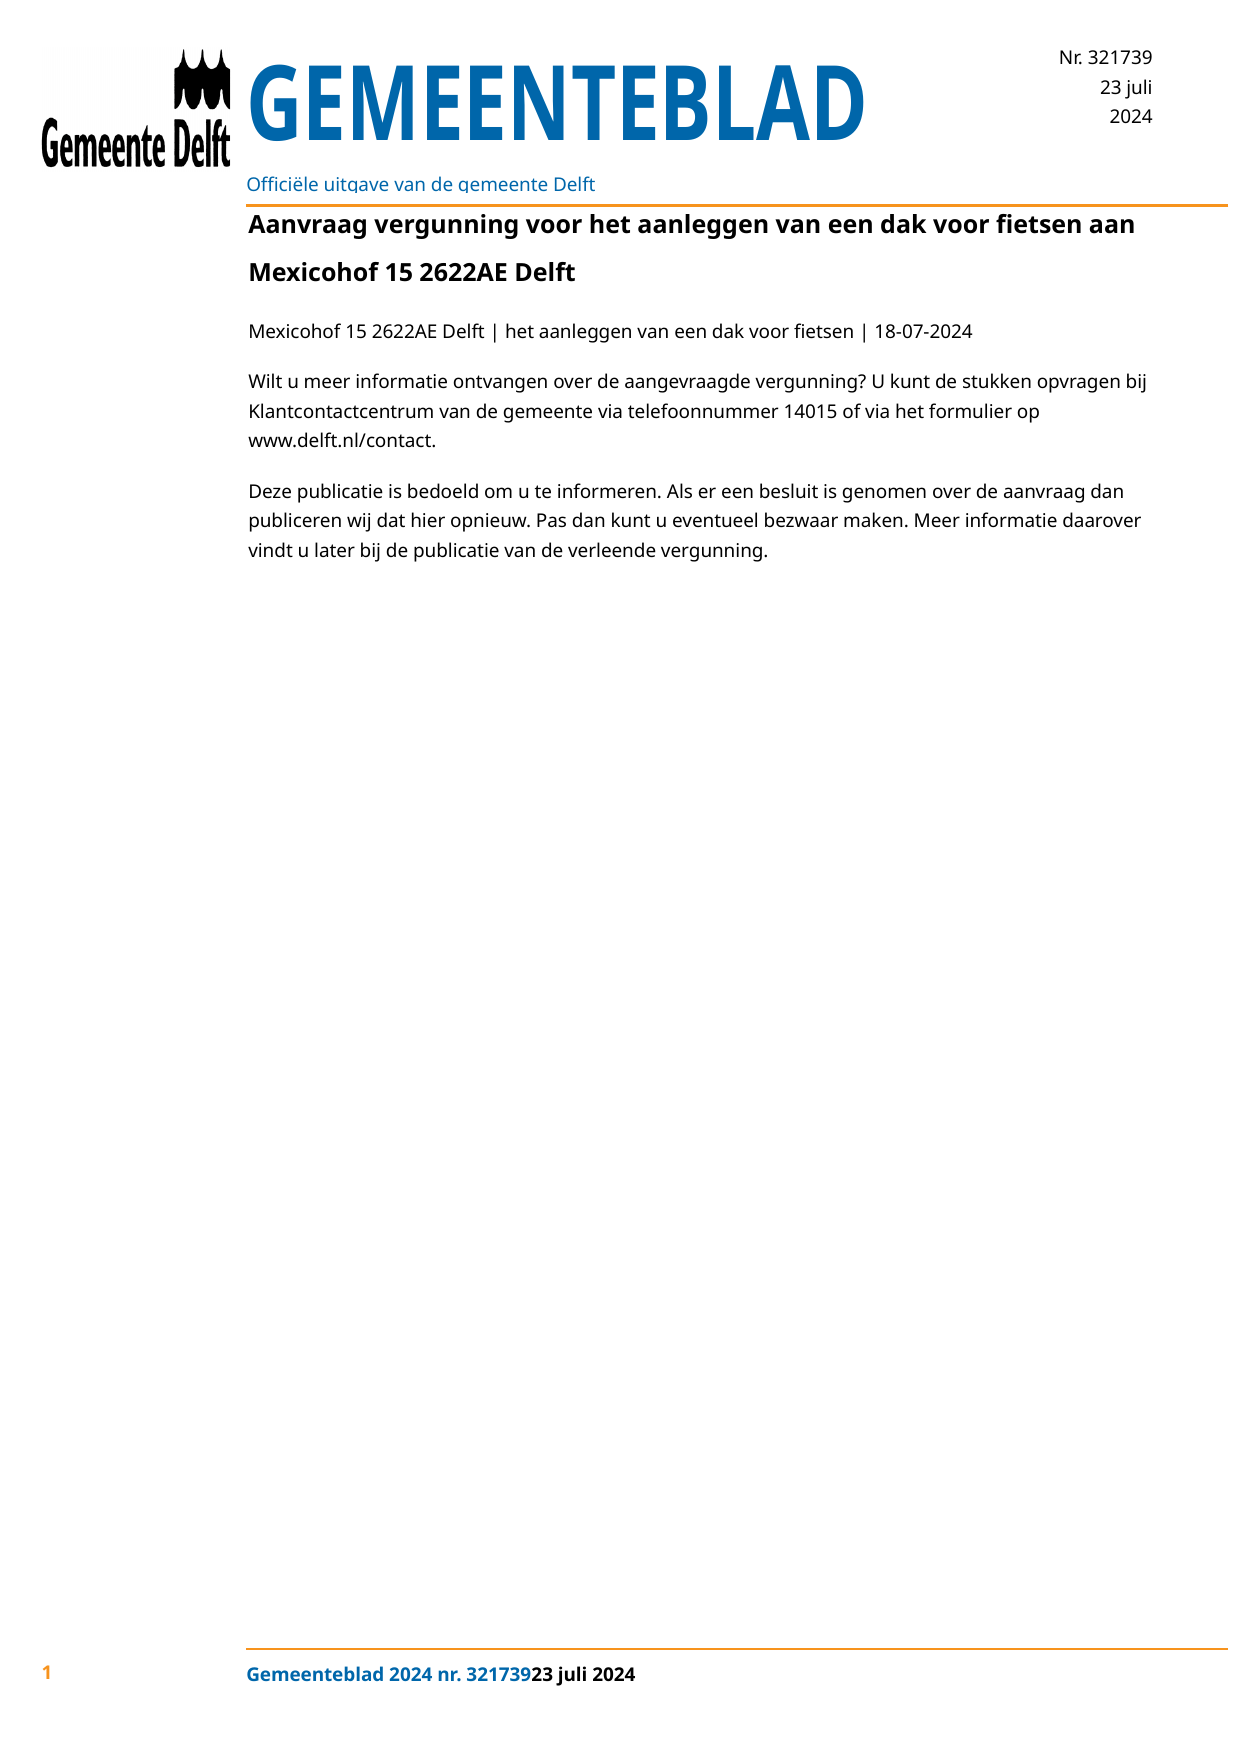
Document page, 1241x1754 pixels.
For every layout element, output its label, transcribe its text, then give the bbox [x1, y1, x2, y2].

text Deze publicatie is bedoeld om u te informeren. Als er een besluit is genomen over de aanvraag dan publiceren wij dat hier opnieuw. Pas dan kunt u eventueel bezwaar maken. Meer informatie daarover vindt u later bij de publicatie van de verleende vergunning. [248, 478, 1152, 563]
text Wilt u meer informatie ontvangen over de aangevraagde vergunning? U kunt de stukken opvragen bij Klantcontactcentrum van de gemeente via telefoonnummer 14015 of via het formulier op www.delft.nl/contact. [248, 368, 1152, 453]
text Aanvraag vergunning voor het aanleggen van een dak voor fietsen aan Mexicohof 15 2622AE Delft [248, 207, 1152, 288]
text Mexicohof 15 2622AE Delft | het aanleggen van een dak voor fietsen | 18-07-2024 [248, 318, 1152, 344]
picture [41, 47, 231, 172]
